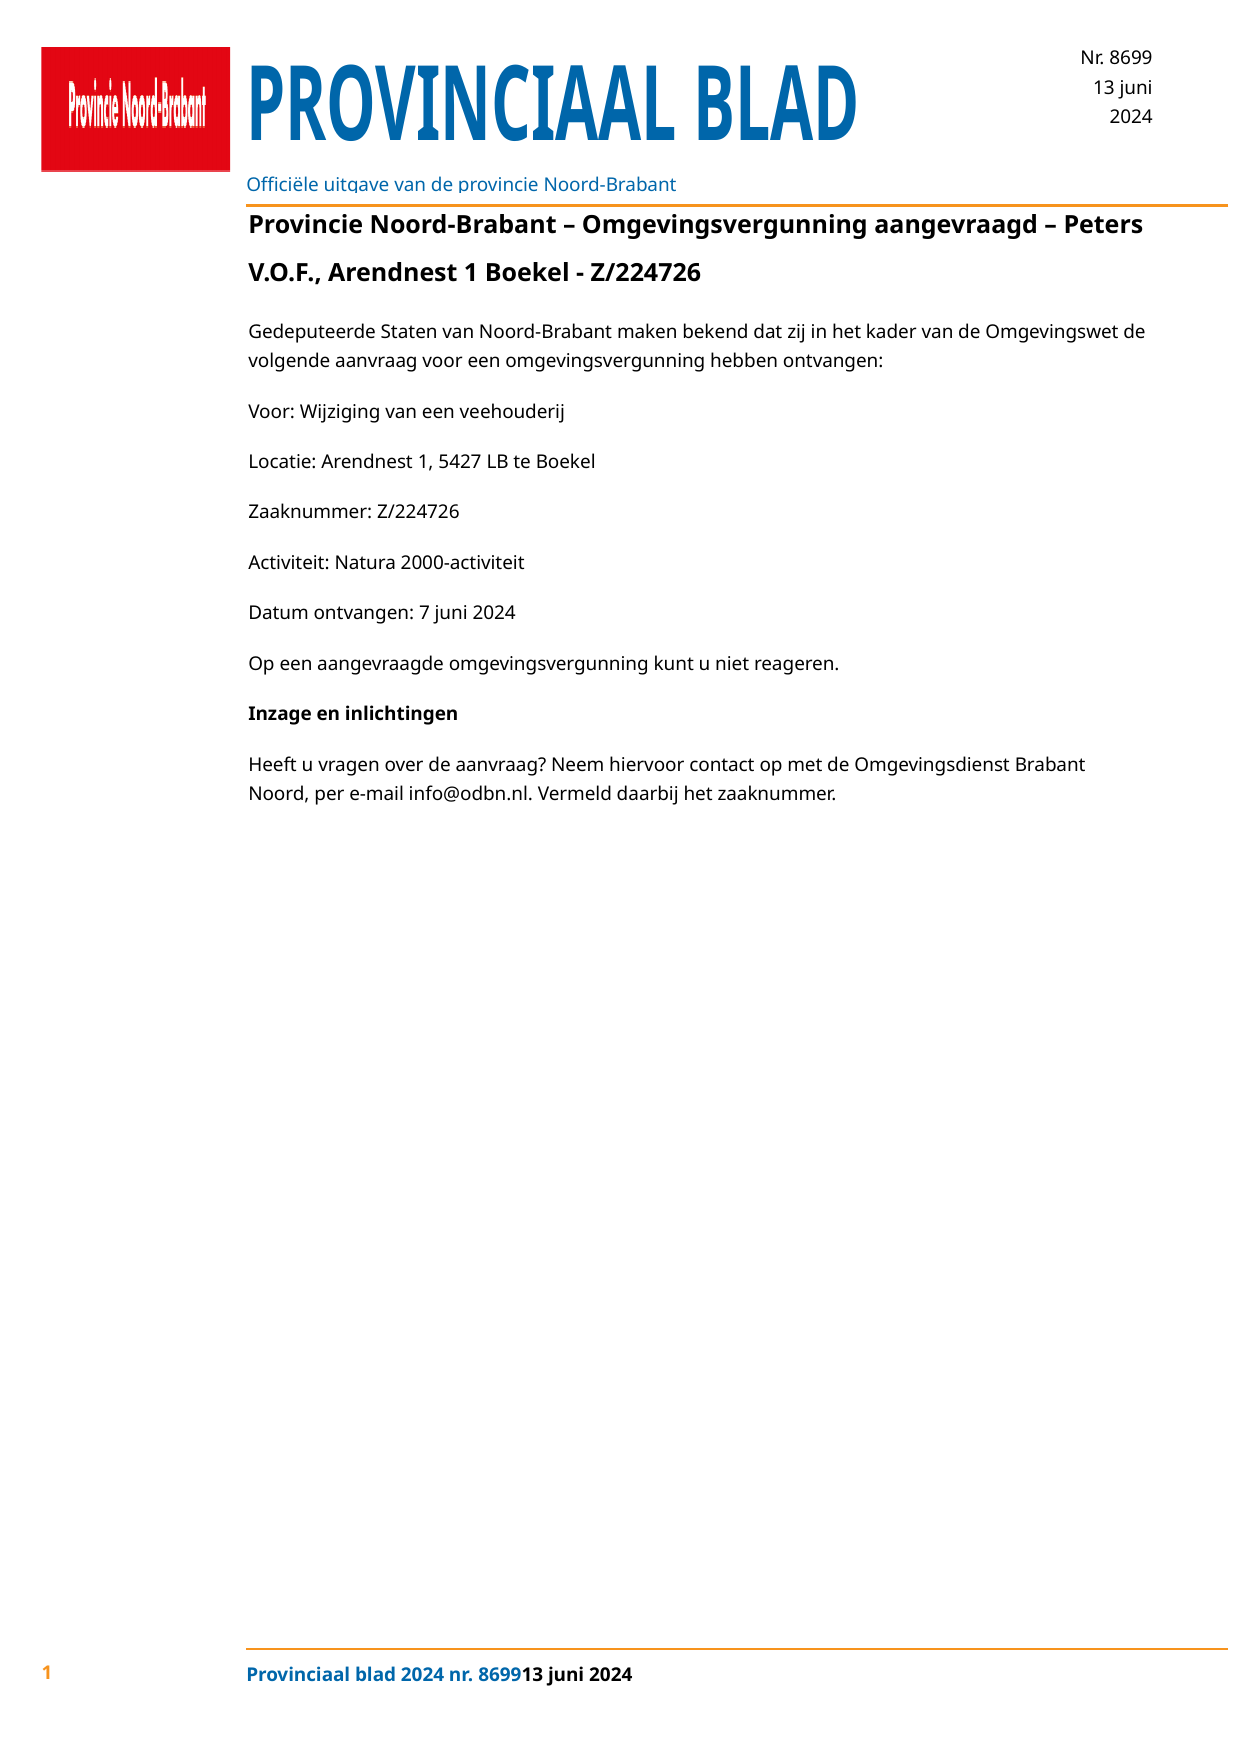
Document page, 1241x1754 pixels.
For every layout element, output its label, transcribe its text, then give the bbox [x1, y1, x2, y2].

text Voor: Wijziging van een veehouderij [248, 398, 1152, 424]
text Datum ontvangen: 7 juni 2024 [248, 599, 1152, 625]
text Zaaknummer: Z/224726 [248, 499, 1152, 524]
text Activiteit: Natura 2000-activiteit [248, 549, 1152, 575]
text Provincie Noord-Brabant – Omgevingsvergunning aangevraagd – Peters V.O.F., Arendnest 1 Boekel - Z/224726 [248, 207, 1152, 288]
picture [41, 47, 231, 172]
text Heeft u vragen over de aanvraag? Neem hiervoor contact op met de Omgevingsdienst Brabant Noord, per e-mail info@odbn.nl. Vermeld daarbij het zaaknummer. [248, 751, 1152, 806]
text Locatie: Arendnest 1, 5427 LB te Boekel [248, 448, 1152, 474]
text Gedeputeerde Staten van Noord-Brabant maken bekend dat zij in het kader van de Omgevingswet de volgende aanvraag voor een omgevingsvergunning hebben ontvangen: [248, 318, 1152, 373]
text Inzage en inlichtingen [248, 700, 1152, 726]
text Op een aangevraagde omgevingsvergunning kunt u niet reageren. [248, 650, 1152, 676]
